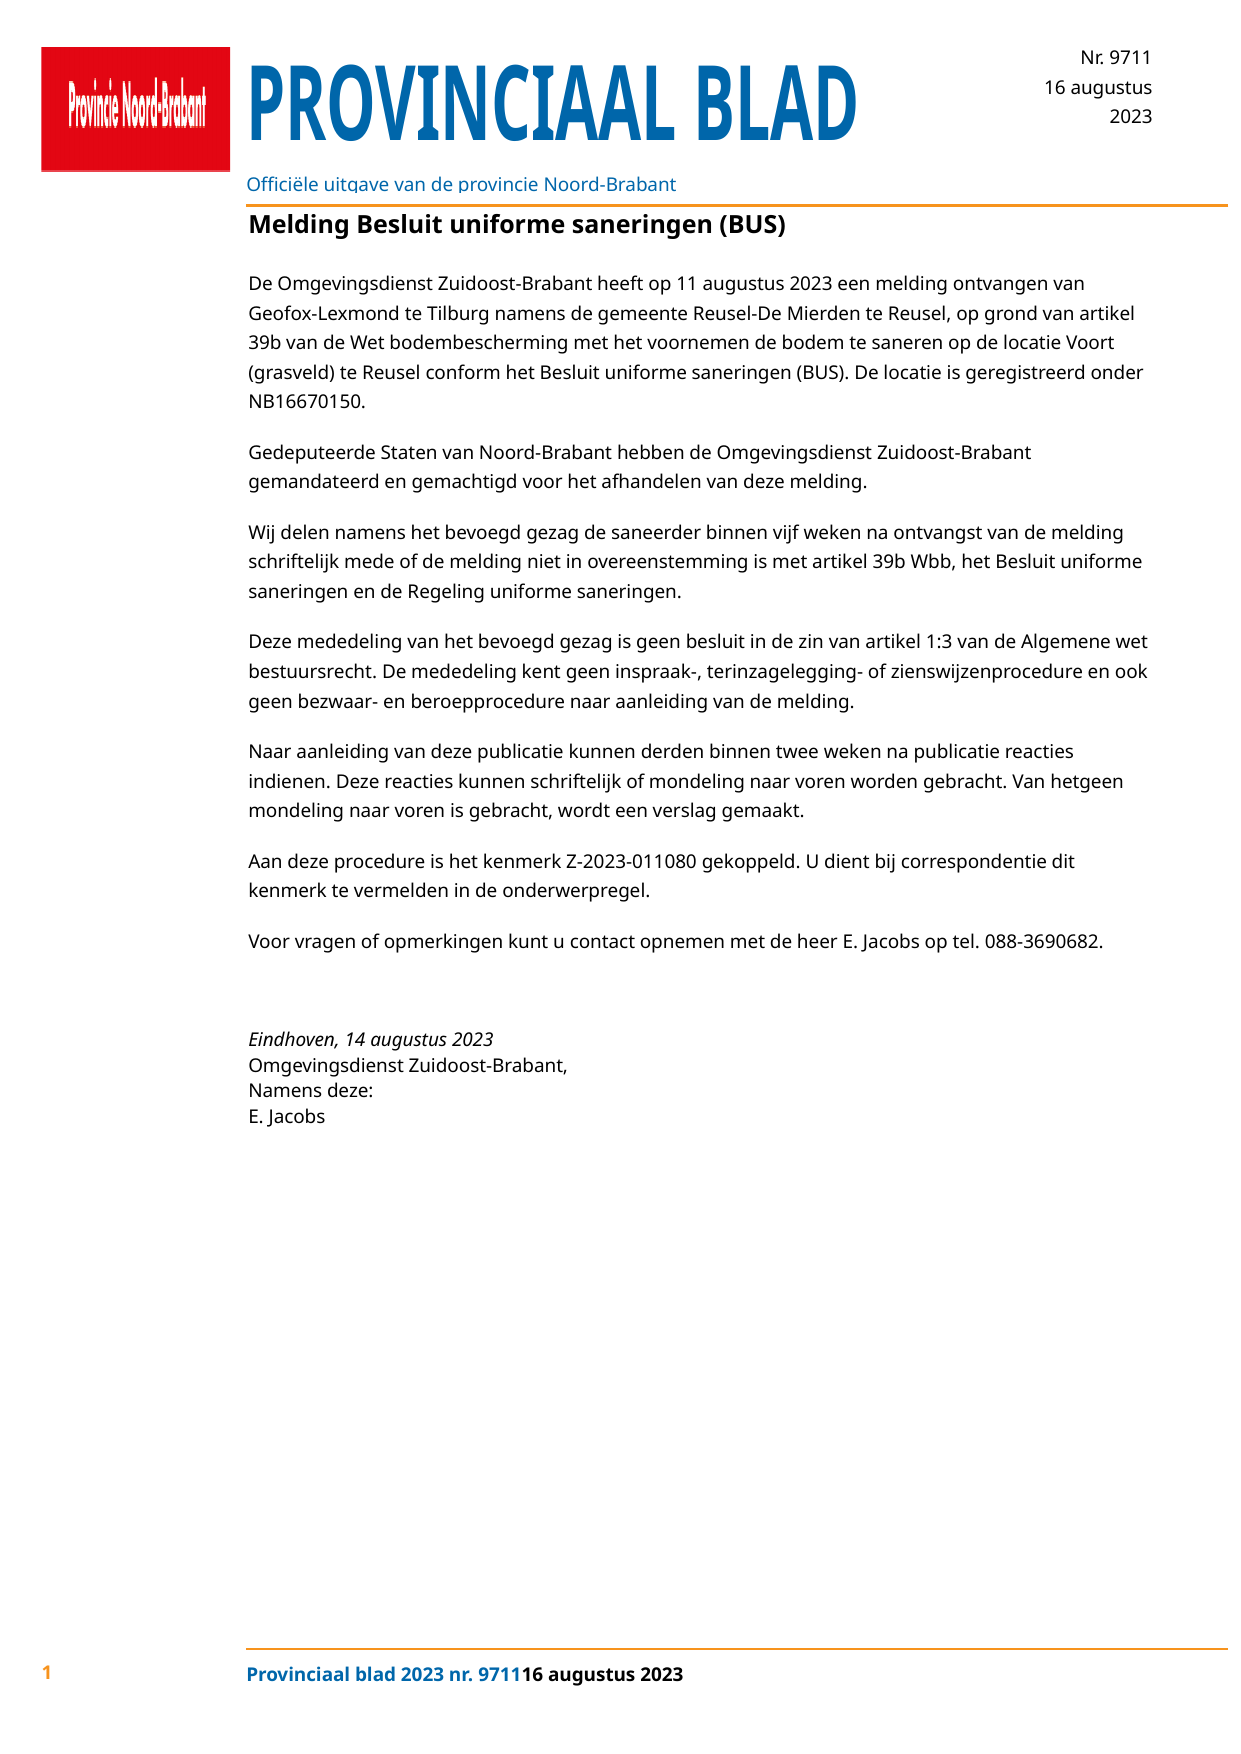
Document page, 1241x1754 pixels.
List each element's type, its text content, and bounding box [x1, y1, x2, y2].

text Aan deze procedure is het kenmerk Z-2023-011080 gekoppeld. U dient bij correspondentie dit kenmerk te vermelden in de onderwerpregel. [248, 848, 1152, 903]
text Omgevingsdienst Zuidoost-Brabant, [248, 1052, 1152, 1077]
text Eindhoven, 14 augustus 2023 [248, 1026, 1152, 1052]
picture [41, 47, 231, 172]
text Naar aanleiding van deze publicatie kunnen derden binnen twee weken na publicatie reacties indienen. Deze reacties kunnen schriftelijk of mondeling naar voren worden gebracht. Van hetgeen mondeling naar voren is gebracht, wordt een verslag gemaakt. [248, 738, 1152, 823]
text Voor vragen of opmerkingen kunt u contact opnemen met de heer E. Jacobs op tel. 088-3690682. [248, 928, 1152, 953]
text Gedeputeerde Staten van Noord-Brabant hebben de Omgevingsdienst Zuidoost-Brabant gemandateerd en gemachtigd voor het afhandelen van deze melding. [248, 439, 1152, 494]
text Melding Besluit uniforme saneringen (BUS) [248, 207, 1152, 241]
text Wij delen namens het bevoegd gezag de saneerder binnen vijf weken na ontvangst van de melding schriftelijk mede of de melding niet in overeenstemming is met artikel 39b Wbb, het Besluit uniforme saneringen en de Regeling uniforme saneringen. [248, 519, 1152, 604]
text De Omgevingsdienst Zuidoost-Brabant heeft op 11 augustus 2023 een melding ontvangen van Geofox-Lexmond te Tilburg namens de gemeente Reusel-De Mierden te Reusel, op grond van artikel 39b van de Wet bodembescherming met het voornemen de bodem te saneren op de locatie Voort (grasveld) te Reusel conform het Besluit uniforme saneringen (BUS). De locatie is geregistreerd onder NB16670150. [248, 270, 1152, 414]
text Namens deze: [248, 1077, 1152, 1103]
text E. Jacobs [248, 1103, 1152, 1129]
text Deze mededeling van het bevoegd gezag is geen besluit in de zin van artikel 1:3 van de Algemene wet bestuursrecht. De mededeling kent geen inspraak-, terinzagelegging- of zienswijzenprocedure en ook geen bezwaar- en beroepprocedure naar aanleiding van de melding. [248, 629, 1152, 713]
